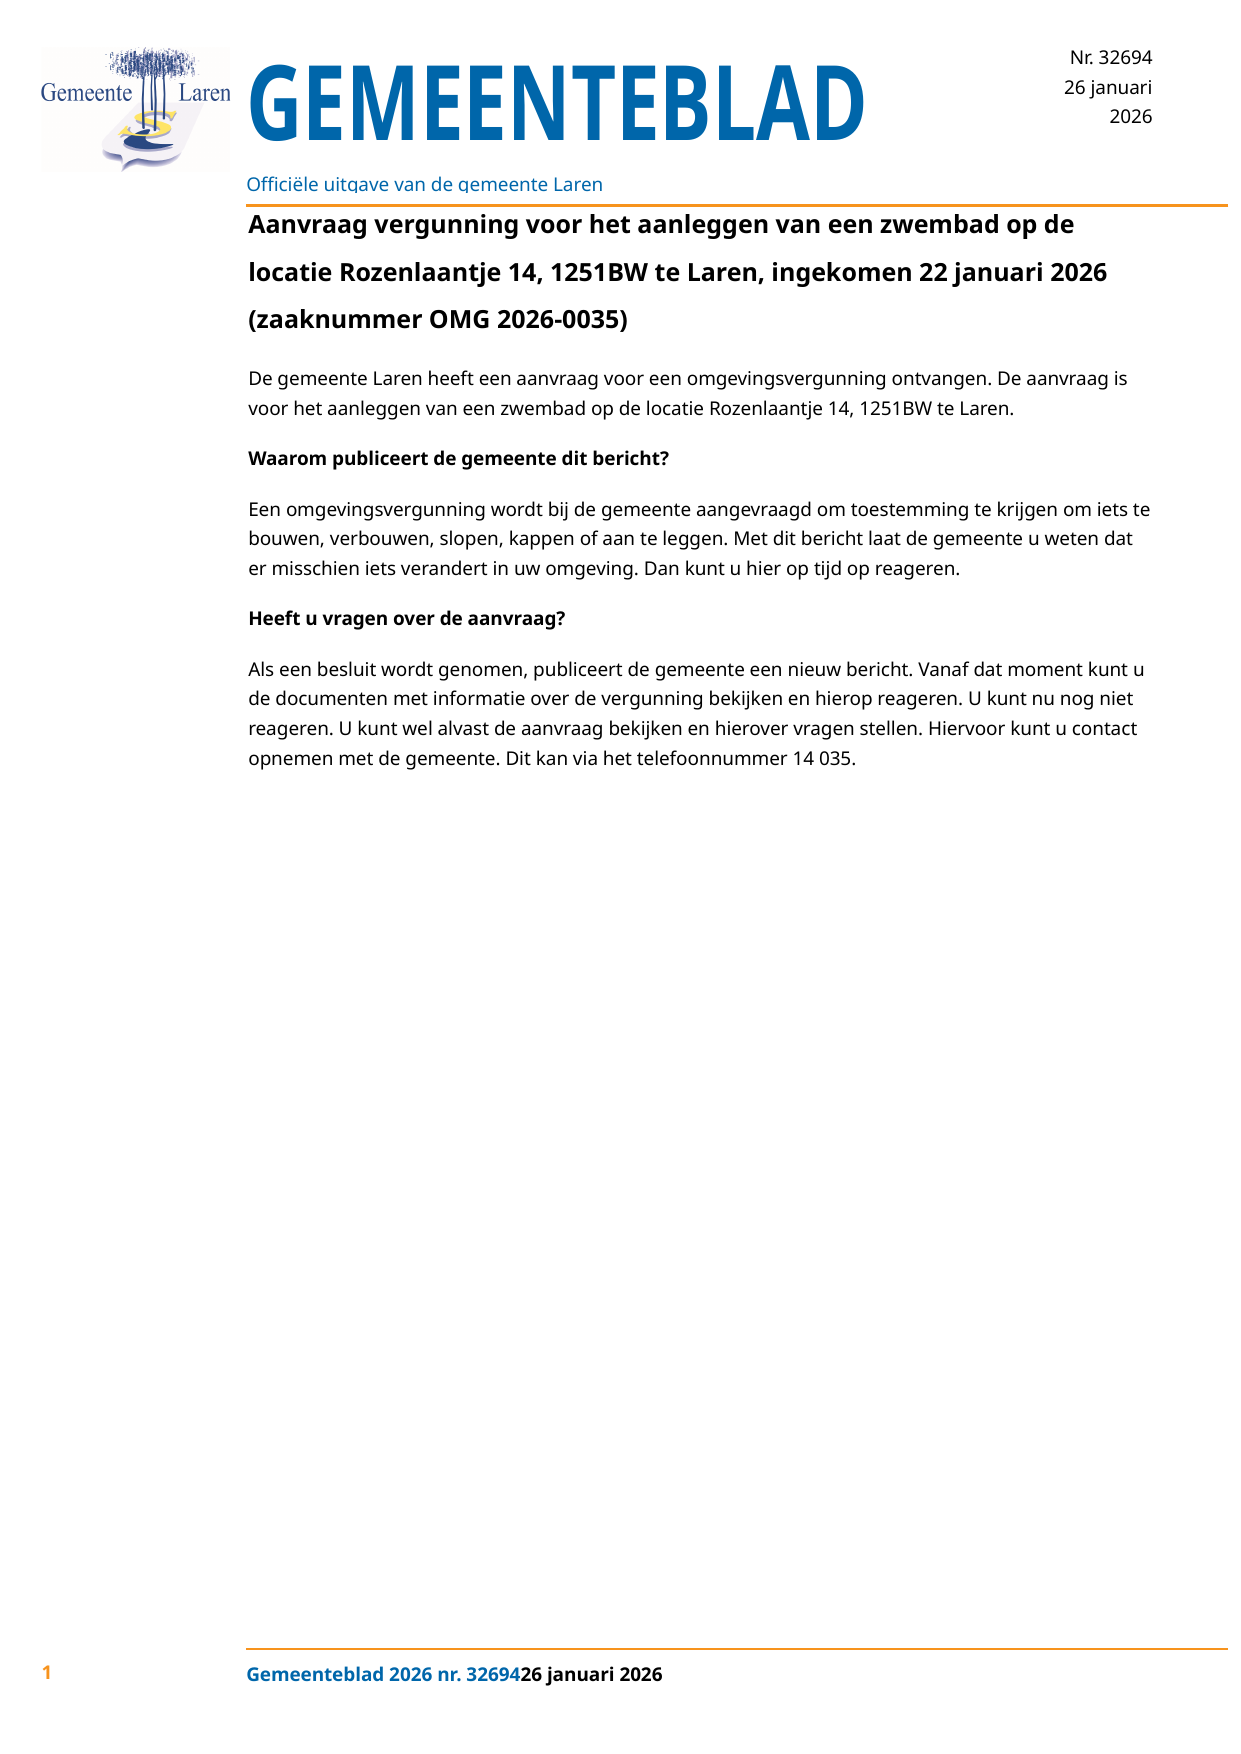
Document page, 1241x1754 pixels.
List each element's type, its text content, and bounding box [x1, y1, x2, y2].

text Waarom publiceert de gemeente dit bericht? [248, 446, 1152, 471]
text De gemeente Laren heeft een aanvraag voor een omgevingsvergunning ontvangen. De aanvraag is voor het aanleggen van een zwembad op de locatie Rozenlaantje 14, 1251BW te Laren. [248, 366, 1152, 421]
text Als een besluit wordt genomen, publiceert de gemeente een nieuw bericht. Vanaf dat moment kunt u de documenten met informatie over de vergunning bekijken en hierop reageren. U kunt nu nog niet reageren. U kunt wel alvast de aanvraag bekijken en hierover vragen stellen. Hiervoor kunt u contact opnemen met de gemeente. Dit kan via het telefoonnummer 14 035. [248, 656, 1152, 770]
text Heeft u vragen over de aanvraag? [248, 606, 1152, 631]
text Een omgevingsvergunning wordt bij de gemeente aangevraagd om toestemming te krijgen om iets te bouwen, verbouwen, slopen, kappen of aan te leggen. Met dit bericht laat de gemeente u weten dat er misschien iets verandert in uw omgeving. Dan kunt u hier op tijd op reageren. [248, 496, 1152, 581]
text Aanvraag vergunning voor het aanleggen van een zwembad op de locatie Rozenlaantje 14, 1251BW te Laren, ingekomen 22 januari 2026 (zaaknummer OMG 2026-0035) [248, 207, 1152, 336]
picture [41, 47, 231, 172]
